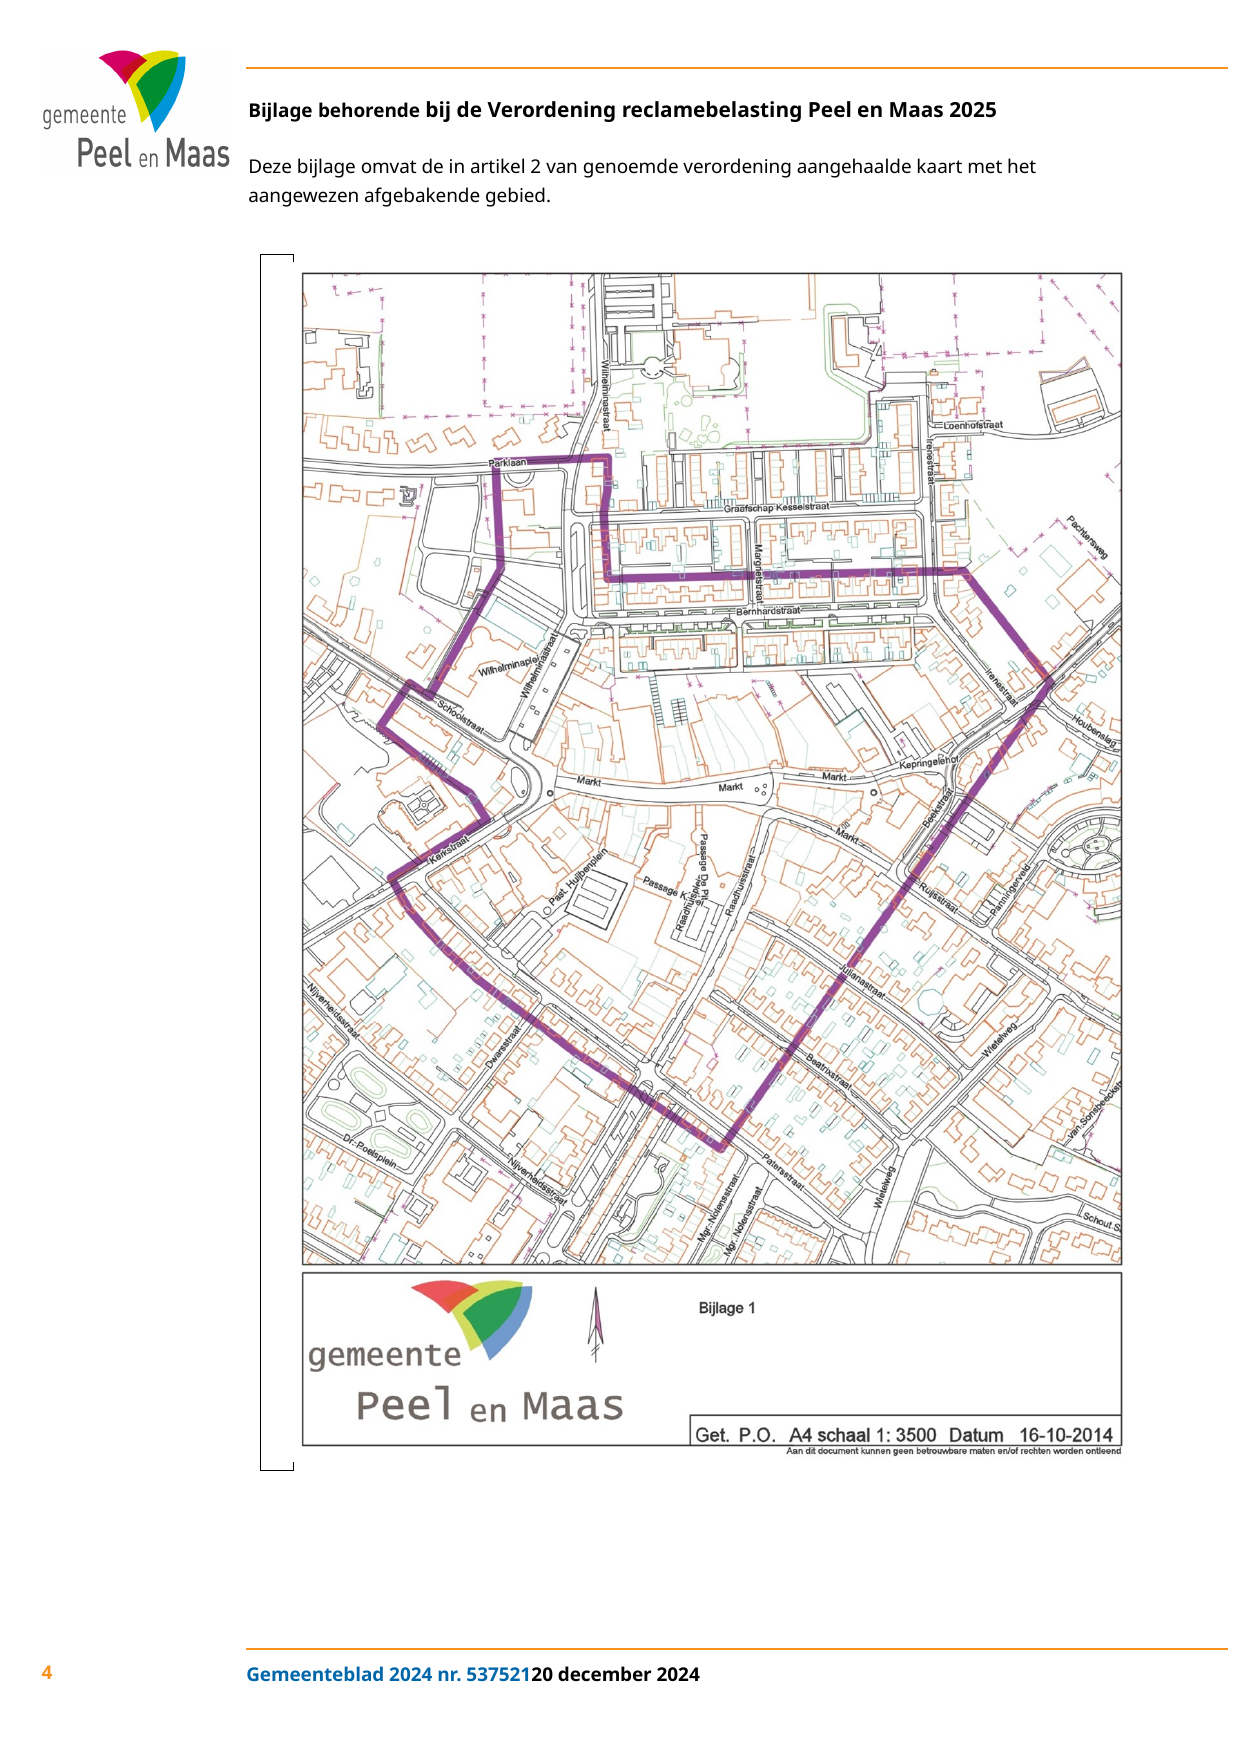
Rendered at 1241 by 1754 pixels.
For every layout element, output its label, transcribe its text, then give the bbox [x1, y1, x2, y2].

text Deze bijlage omvat de in artikel 2 van genoemde verordening aangehaalde kaart met het aangewezen afgebakende gebied. [248, 153, 1152, 208]
picture [41, 47, 231, 172]
text Bijlage behorende bij de Verordening reclamebelasting Peel en Maas 2025 [248, 95, 1152, 123]
picture [268, 262, 1173, 1462]
